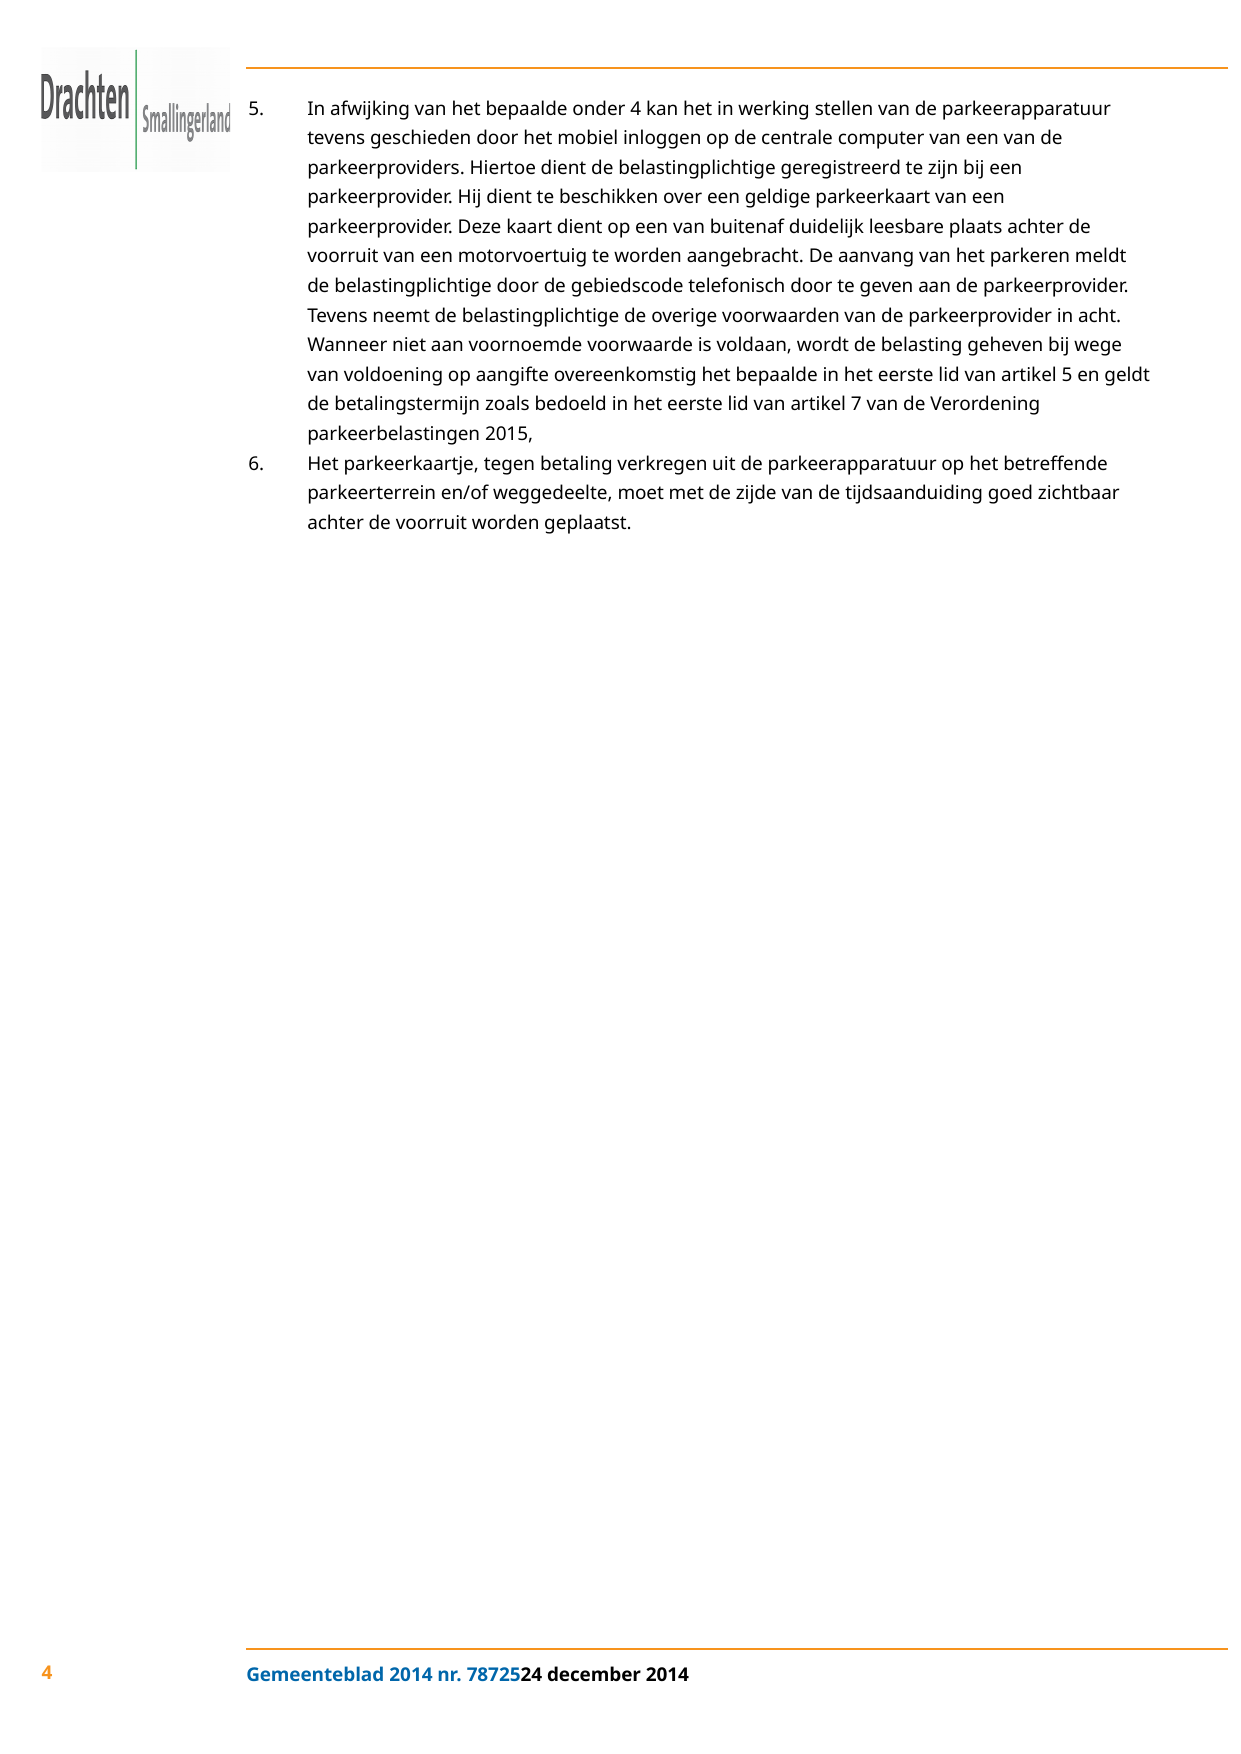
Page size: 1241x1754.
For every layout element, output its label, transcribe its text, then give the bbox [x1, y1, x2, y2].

list In afwijking van het bepaalde onder 4 kan het in werking stellen van de parkeerapparatuur tevens geschieden door het mobiel inloggen op de centrale computer van een van de parkeerproviders. Hiertoe dient de belastingplichtige geregistreerd te zijn bij een parkeerprovider. Hij dient te beschikken over een geldige parkeerkaart van een parkeerprovider. Deze kaart dient op een van buitenaf duidelijk leesbare plaats achter de voorruit van een motorvoertuig te worden aangebracht. De aanvang van het parkeren meldt de belastingplichtige door de gebiedscode telefonisch door te geven aan de parkeerprovider. Tevens neemt de belastingplichtige de overige voorwaarden van de parkeerprovider in acht. Wanneer niet aan voornoemde voorwaarde is voldaan, wordt de belasting geheven bij wege van voldoening op aangifte overeenkomstig het bepaalde in het eerste lid van artikel 5 en geldt de betalingstermijn zoals bedoeld in het eerste lid van artikel 7 van de Verordening parkeerbelastingen 2015, [248, 95, 1152, 446]
list Het parkeerkaartje, tegen betaling verkregen uit de parkeerapparatuur op het betreffende parkeerterrein en/of weggedeelte, moet met de zijde van de tijdsaanduiding goed zichtbaar achter de voorruit worden geplaatst. [248, 450, 1152, 535]
picture [41, 47, 231, 172]
